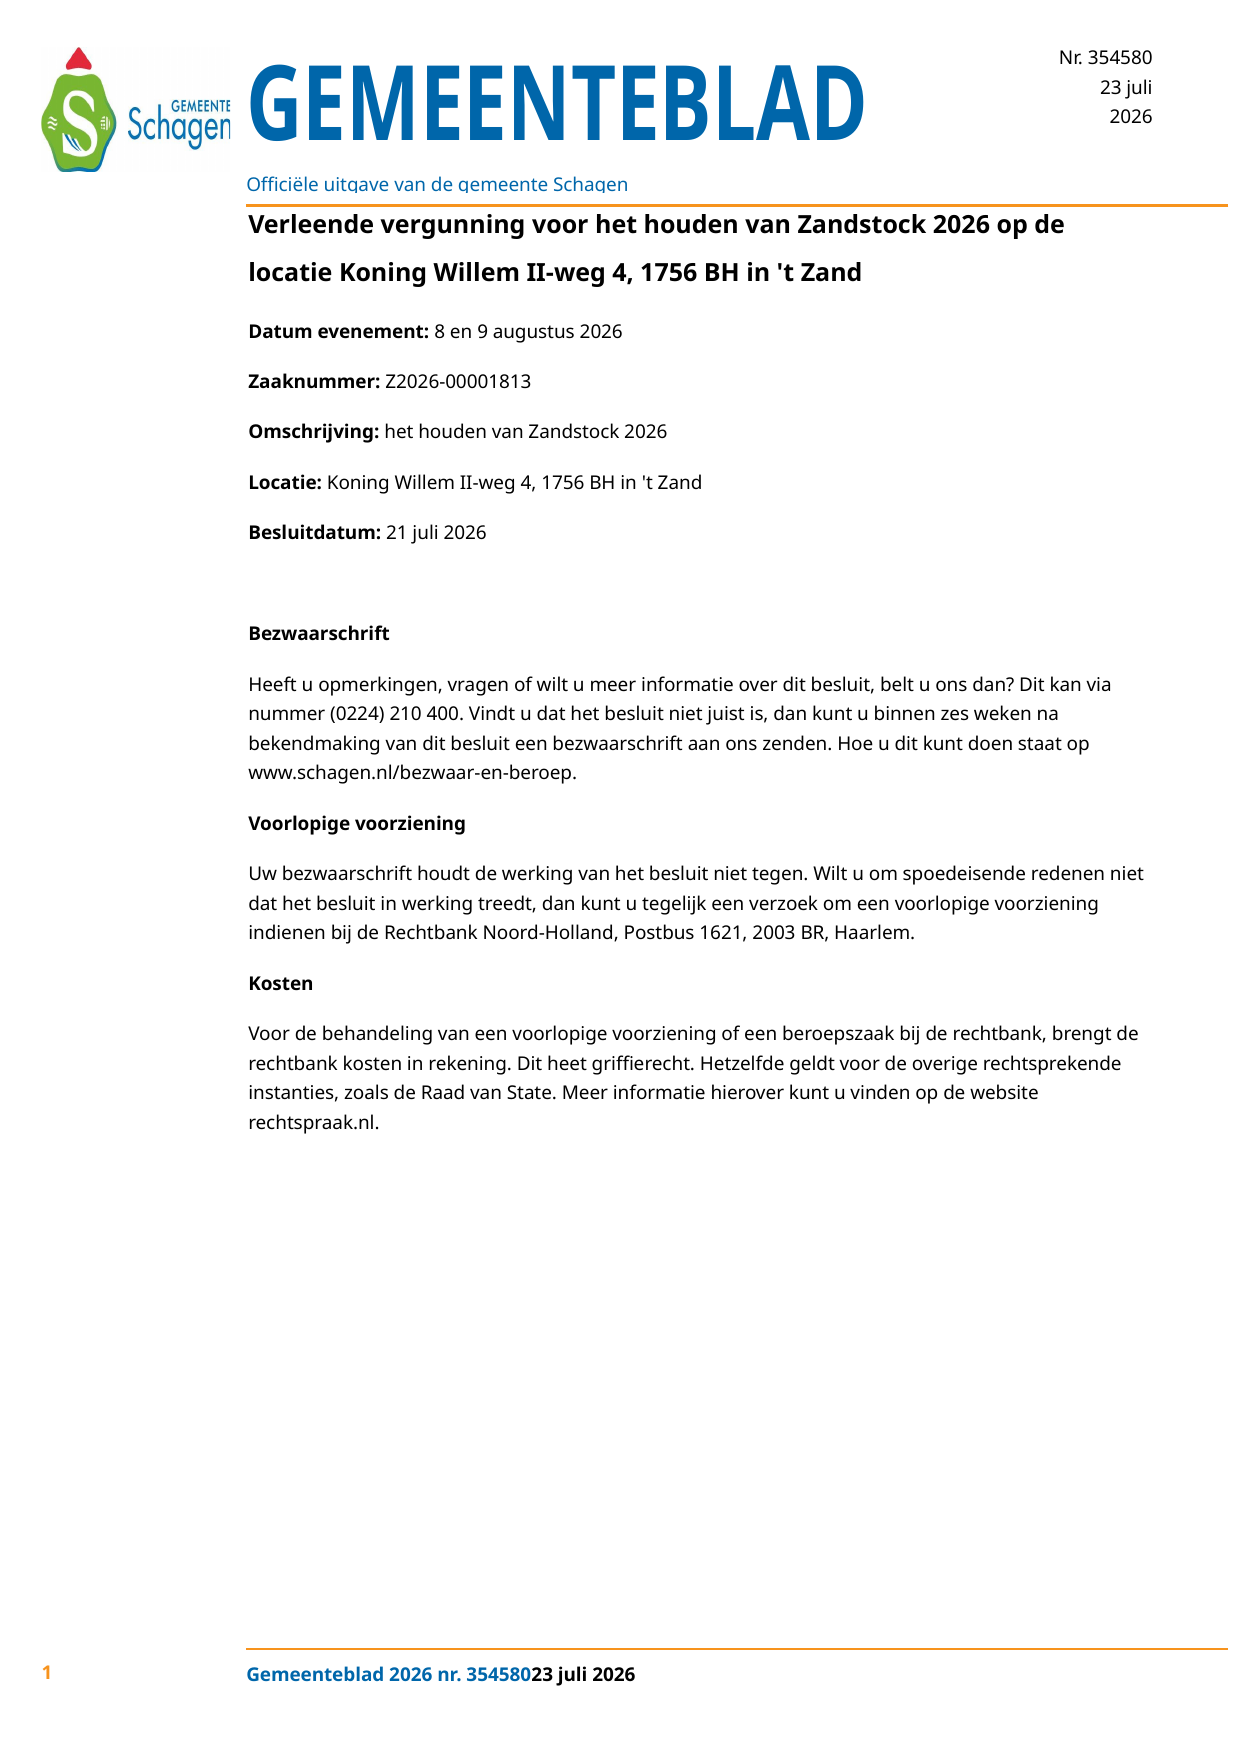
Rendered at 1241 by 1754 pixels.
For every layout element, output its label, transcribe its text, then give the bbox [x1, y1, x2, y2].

text Bezwaarschrift [248, 620, 1152, 646]
text Kosten [248, 970, 1152, 996]
text Zaaknummer: Z2026-00001813 [248, 368, 1152, 394]
text Locatie: Koning Willem II-weg 4, 1756 BH in 't Zand [248, 469, 1152, 495]
text Voorlopige voorziening [248, 810, 1152, 836]
text Verleende vergunning voor het houden van Zandstock 2026 op de locatie Koning Willem II-weg 4, 1756 BH in 't Zand [248, 207, 1152, 288]
text Datum evenement: 8 en 9 augustus 2026 [248, 318, 1152, 344]
text Besluitdatum: 21 juli 2026 [248, 519, 1152, 545]
text Uw bezwaarschrift houdt de werking van het besluit niet tegen. Wilt u om spoedeisende redenen niet dat het besluit in werking treedt, dan kunt u tegelijk een verzoek om een voorlopige voorziening indienen bij de Rechtbank Noord-Holland, Postbus 1621, 2003 BR, Haarlem. [248, 860, 1152, 945]
text Omschrijving: het houden van Zandstock 2026 [248, 419, 1152, 444]
text Voor de behandeling van een voorlopige voorziening of een beroepszaak bij de rechtbank, brengt de rechtbank kosten in rekening. Dit heet griffierecht. Hetzelfde geldt voor de overige rechtsprekende instanties, zoals de Raad van State. Meer informatie hierover kunt u vinden op de website rechtspraak.nl. [248, 1020, 1152, 1135]
picture [41, 47, 231, 172]
text Heeft u opmerkingen, vragen of wilt u meer informatie over dit besluit, belt u ons dan? Dit kan via nummer (0224) 210 400. Vindt u dat het besluit niet juist is, dan kunt u binnen zes weken na bekendmaking van dit besluit een bezwaarschrift aan ons zenden. Hoe u dit kunt doen staat op www.schagen.nl/bezwaar-en-beroep. [248, 671, 1152, 785]
